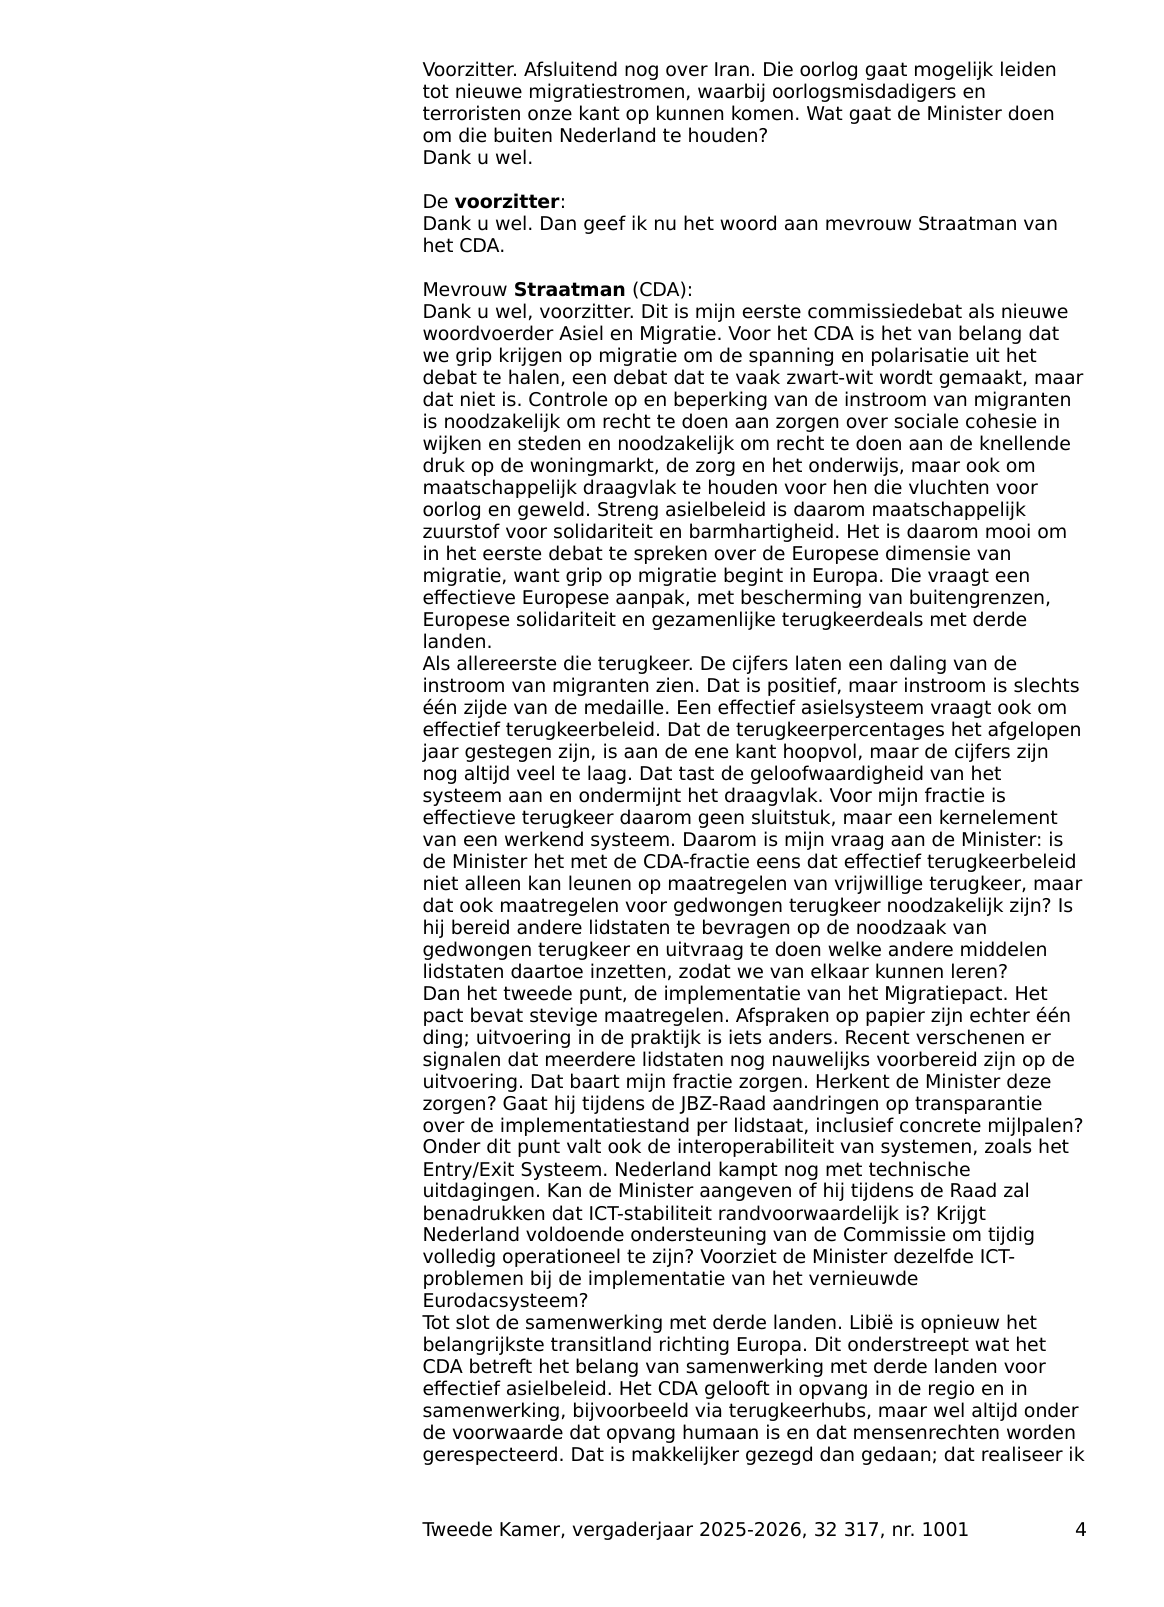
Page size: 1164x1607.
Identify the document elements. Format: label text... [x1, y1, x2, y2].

text Mevrouw Straatman (CDA): [422, 279, 1087, 301]
text Dan het tweede punt, de implementatie van het Migratiepact. Het pact bevat stevige maatregelen. Afspraken op papier zijn echter één ding; uitvoering in de praktijk is iets anders. Recent verschenen er signalen dat meerdere lidstaten nog nauwelijks voorbereid zijn op de uitvoering. Dat baart mijn fractie zorgen. Herkent de Minister deze zorgen? Gaat hij tijdens de JBZ-Raad aandringen op transparantie over de implementatiestand per lidstaat, inclusief concrete mijlpalen? Onder dit punt valt ook de interoperabiliteit van systemen, zoals het Entry/Exit Systeem. Nederland kampt nog met technische uitdagingen. Kan de Minister aangeven of hij tijdens de Raad zal benadrukken dat ICT-stabiliteit randvoorwaardelijk is? Krijgt Nederland voldoende ondersteuning van de Commissie om tijdig volledig operationeel te zijn? Voorziet de Minister dezelfde ICT-problemen bij de implementatie van het vernieuwde Eurodacsysteem? [422, 983, 1087, 1312]
text Dank u wel. [422, 147, 1087, 169]
text De voorzitter: [422, 191, 1087, 213]
text Voorzitter. Afsluitend nog over Iran. Die oorlog gaat mogelijk leiden tot nieuwe migratiestromen, waarbij oorlogsmisdadigers en terroristen onze kant op kunnen komen. Wat gaat de Minister doen om die buiten Nederland te houden? [422, 59, 1087, 147]
text Als allereerste die terugkeer. De cijfers laten een daling van de instroom van migranten zien. Dat is positief, maar instroom is slechts één zijde van de medaille. Een effectief asielsysteem vraagt ook om effectief terugkeerbeleid. Dat de terugkeerpercentages het afgelopen jaar gestegen zijn, is aan de ene kant hoopvol, maar de cijfers zijn nog altijd veel te laag. Dat tast de geloofwaardigheid van het systeem aan en ondermijnt het draagvlak. Voor mijn fractie is effectieve terugkeer daarom geen sluitstuk, maar een kernelement van een werkend systeem. Daarom is mijn vraag aan de Minister: is de Minister het met de CDA-fractie eens dat effectief terugkeerbeleid niet alleen kan leunen op maatregelen van vrijwillige terugkeer, maar dat ook maatregelen voor gedwongen terugkeer noodzakelijk zijn? Is hij bereid andere lidstaten te bevragen op de noodzaak van gedwongen terugkeer en uitvraag te doen welke andere middelen lidstaten daartoe inzetten, zodat we van elkaar kunnen leren? [422, 653, 1087, 983]
text Dank u wel, voorzitter. Dit is mijn eerste commissiedebat als nieuwe woordvoerder Asiel en Migratie. Voor het CDA is het van belang dat we grip krijgen op migratie om de spanning en polarisatie uit het debat te halen, een debat dat te vaak zwart-wit wordt gemaakt, maar dat niet is. Controle op en beperking van de instroom van migranten is noodzakelijk om recht te doen aan zorgen over sociale cohesie in wijken en steden en noodzakelijk om recht te doen aan de knellende druk op de woningmarkt, de zorg en het onderwijs, maar ook om maatschappelijk draagvlak te houden voor hen die vluchten voor oorlog en geweld. Streng asielbeleid is daarom maatschappelijk zuurstof voor solidariteit en barmhartigheid. Het is daarom mooi om in het eerste debat te spreken over de Europese dimensie van migratie, want grip op migratie begint in Europa. Die vraagt een effectieve Europese aanpak, met bescherming van buitengrenzen, Europese solidariteit en gezamenlijke terugkeerdeals met derde landen. [422, 301, 1087, 653]
text Tot slot de samenwerking met derde landen. Libië is opnieuw het belangrijkste transitland richting Europa. Dit onderstreept wat het CDA betreft het belang van samenwerking met derde landen voor effectief asielbeleid. Het CDA gelooft in opvang in de regio en in samenwerking, bijvoorbeeld via terugkeerhubs, maar wel altijd onder de voorwaarde dat opvang humaan is en dat mensenrechten worden gerespecteerd. Dat is makkelijker gezegd dan gedaan; dat realiseer ik [422, 1312, 1087, 1466]
text Dank u wel. Dan geef ik nu het woord aan mevrouw Straatman van het CDA. [422, 213, 1087, 257]
